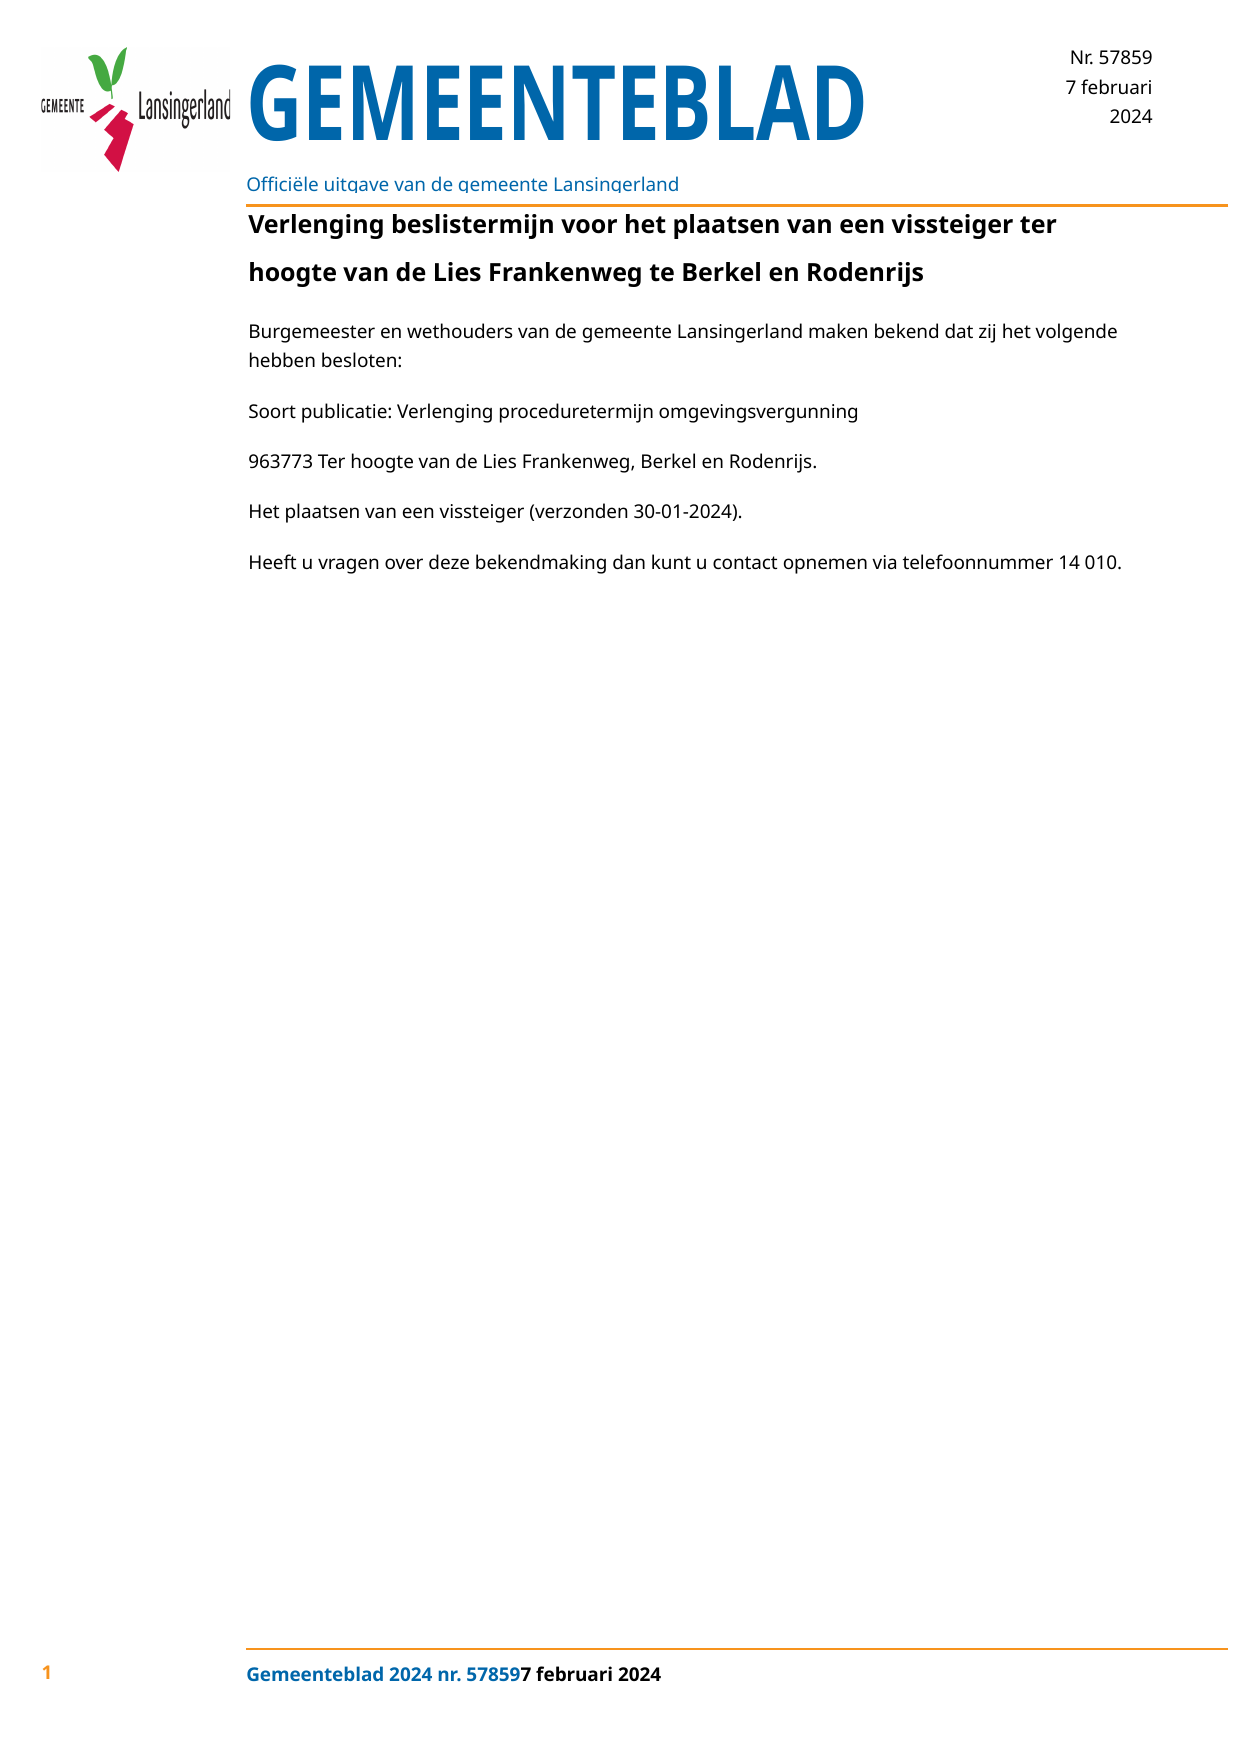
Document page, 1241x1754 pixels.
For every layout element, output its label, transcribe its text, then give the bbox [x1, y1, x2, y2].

text Het plaatsen van een vissteiger (verzonden 30-01-2024). [248, 499, 1152, 524]
text 963773 Ter hoogte van de Lies Frankenweg, Berkel en Rodenrijs. [248, 448, 1152, 474]
text Burgemeester en wethouders van de gemeente Lansingerland maken bekend dat zij het volgende hebben besloten: [248, 318, 1152, 373]
picture [41, 47, 231, 172]
text Verlenging beslistermijn voor het plaatsen van een vissteiger ter hoogte van de Lies Frankenweg te Berkel en Rodenrijs [248, 207, 1152, 288]
text Heeft u vragen over deze bekendmaking dan kunt u contact opnemen via telefoonnummer 14 010. [248, 549, 1152, 575]
text Soort publicatie: Verlenging proceduretermijn omgevingsvergunning [248, 398, 1152, 424]
